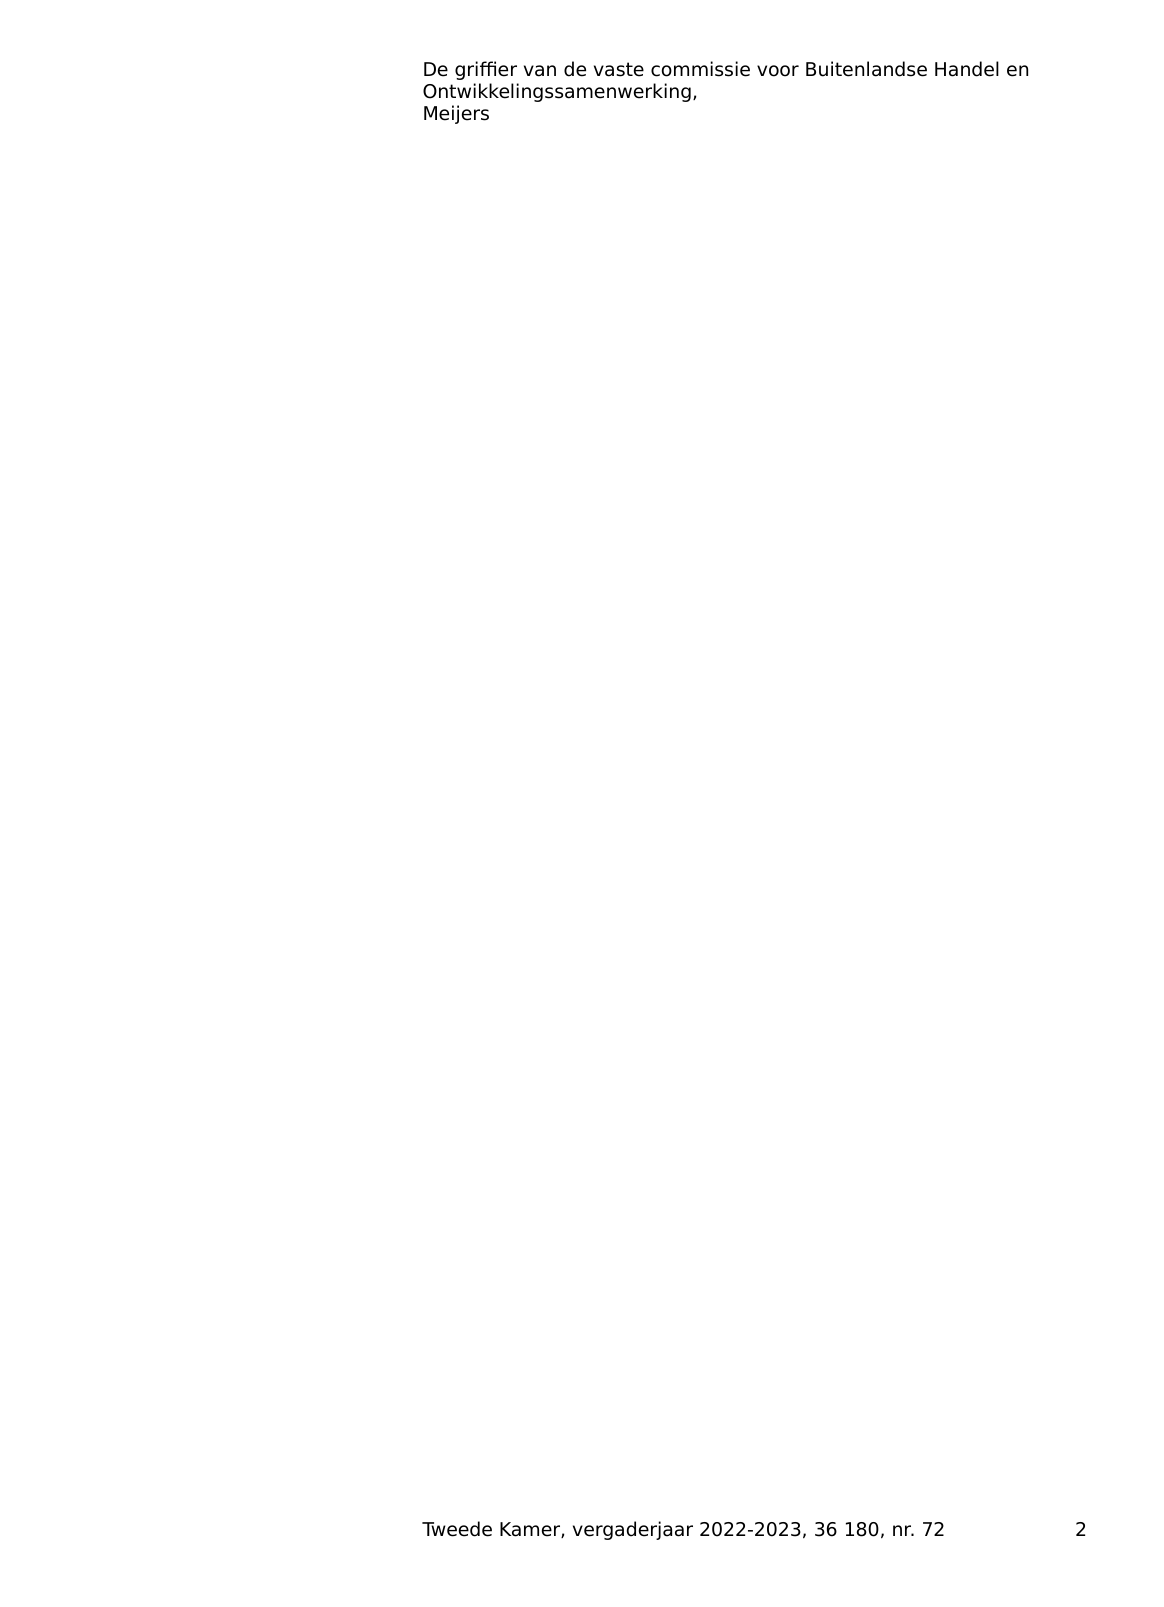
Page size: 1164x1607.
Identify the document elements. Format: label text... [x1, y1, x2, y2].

text De griffier van de vaste commissie voor Buitenlandse Handel en Ontwikkelingssamenwerking, Meijers [422, 59, 1087, 125]
